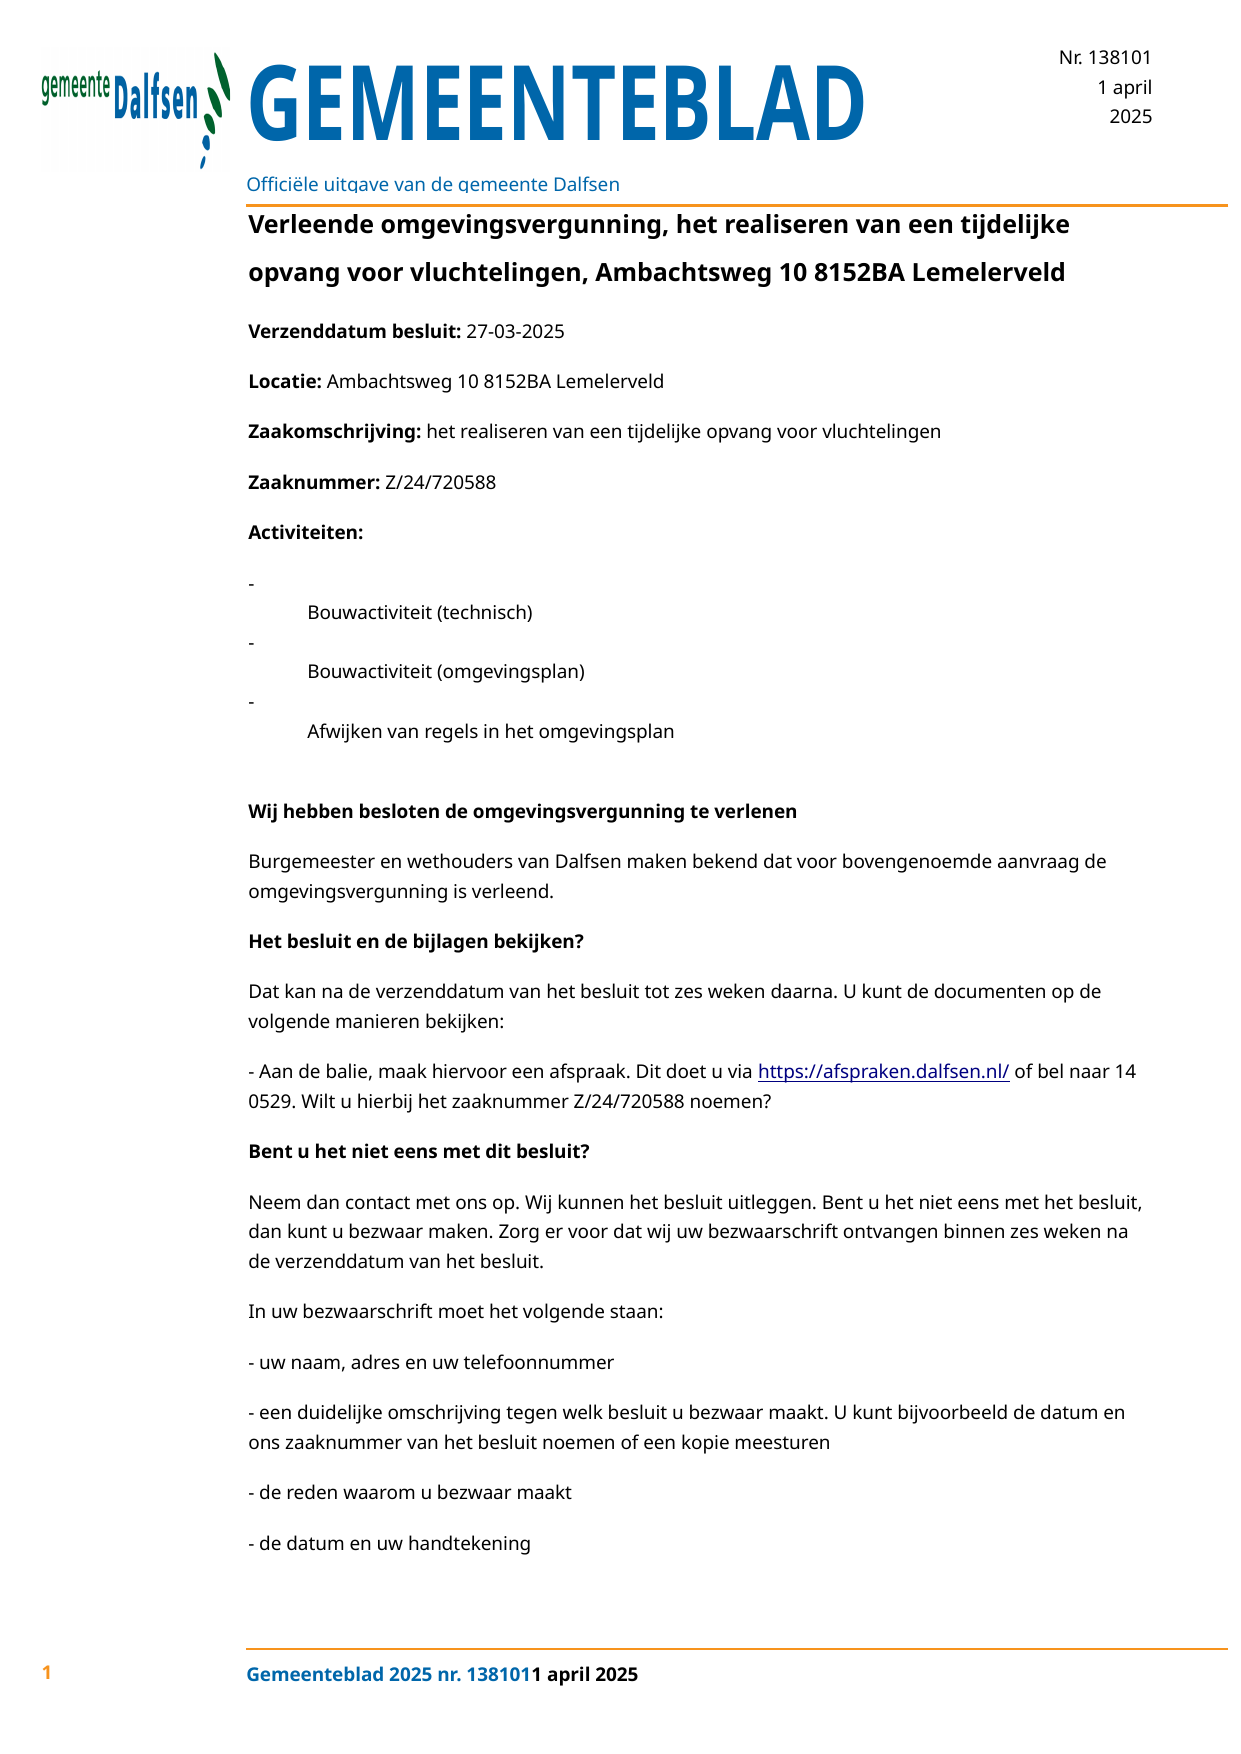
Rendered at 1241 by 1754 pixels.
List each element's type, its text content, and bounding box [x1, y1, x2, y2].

text Verzenddatum besluit: 27-03-2025 [248, 318, 1152, 344]
text - uw naam, adres en uw telefoonnummer [248, 1349, 1152, 1375]
list Afwijken van regels in het omgevingsplan [248, 718, 1152, 744]
text In uw bezwaarschrift moet het volgende staan: [248, 1299, 1152, 1324]
picture [41, 47, 231, 172]
text Dat kan na de verzenddatum van het besluit tot zes weken daarna. U kunt de documenten op de volgende manieren bekijken: [248, 979, 1152, 1034]
text - de reden waarom u bezwaar maakt [248, 1479, 1152, 1505]
text Zaaknummer: Z/24/720588 [248, 469, 1152, 495]
text Activiteiten: [248, 519, 1152, 545]
text - de datum en uw handtekening [248, 1530, 1152, 1556]
text Bent u het niet eens met dit besluit? [248, 1139, 1152, 1164]
text Neem dan contact met ons op. Wij kunnen het besluit uitleggen. Bent u het niet eens met het besluit, dan kunt u bezwaar maken. Zorg er voor dat wij uw bezwaarschrift ontvangen binnen zes weken na de verzenddatum van het besluit. [248, 1189, 1152, 1274]
text - Aan de balie, maak hiervoor een afspraak. Dit doet u via https://afspraken.dalfsen.nl/ of bel naar 14 0529. Wilt u hierbij het zaaknummer Z/24/720588 noemen? [248, 1059, 1152, 1114]
text Verleende omgevingsvergunning, het realiseren van een tijdelijke opvang voor vluchtelingen, Ambachtsweg 10 8152BA Lemelerveld [248, 207, 1152, 288]
list Bouwactiviteit (technisch) [248, 599, 1152, 625]
text Het besluit en de bijlagen bekijken? [248, 928, 1152, 954]
text Locatie: Ambachtsweg 10 8152BA Lemelerveld [248, 368, 1152, 394]
text Wij hebben besloten de omgevingsvergunning te verlenen [248, 798, 1152, 824]
text - een duidelijke omschrijving tegen welk besluit u bezwaar maakt. U kunt bijvoorbeeld de datum en ons zaaknummer van het besluit noemen of een kopie meesturen [248, 1399, 1152, 1455]
text Burgemeester en wethouders van Dalfsen maken bekend dat voor bovengenoemde aanvraag de omgevingsvergunning is verleend. [248, 848, 1152, 904]
text Zaakomschrijving: het realiseren van een tijdelijke opvang voor vluchtelingen [248, 419, 1152, 444]
list Bouwactiviteit (omgevingsplan) [248, 659, 1152, 684]
